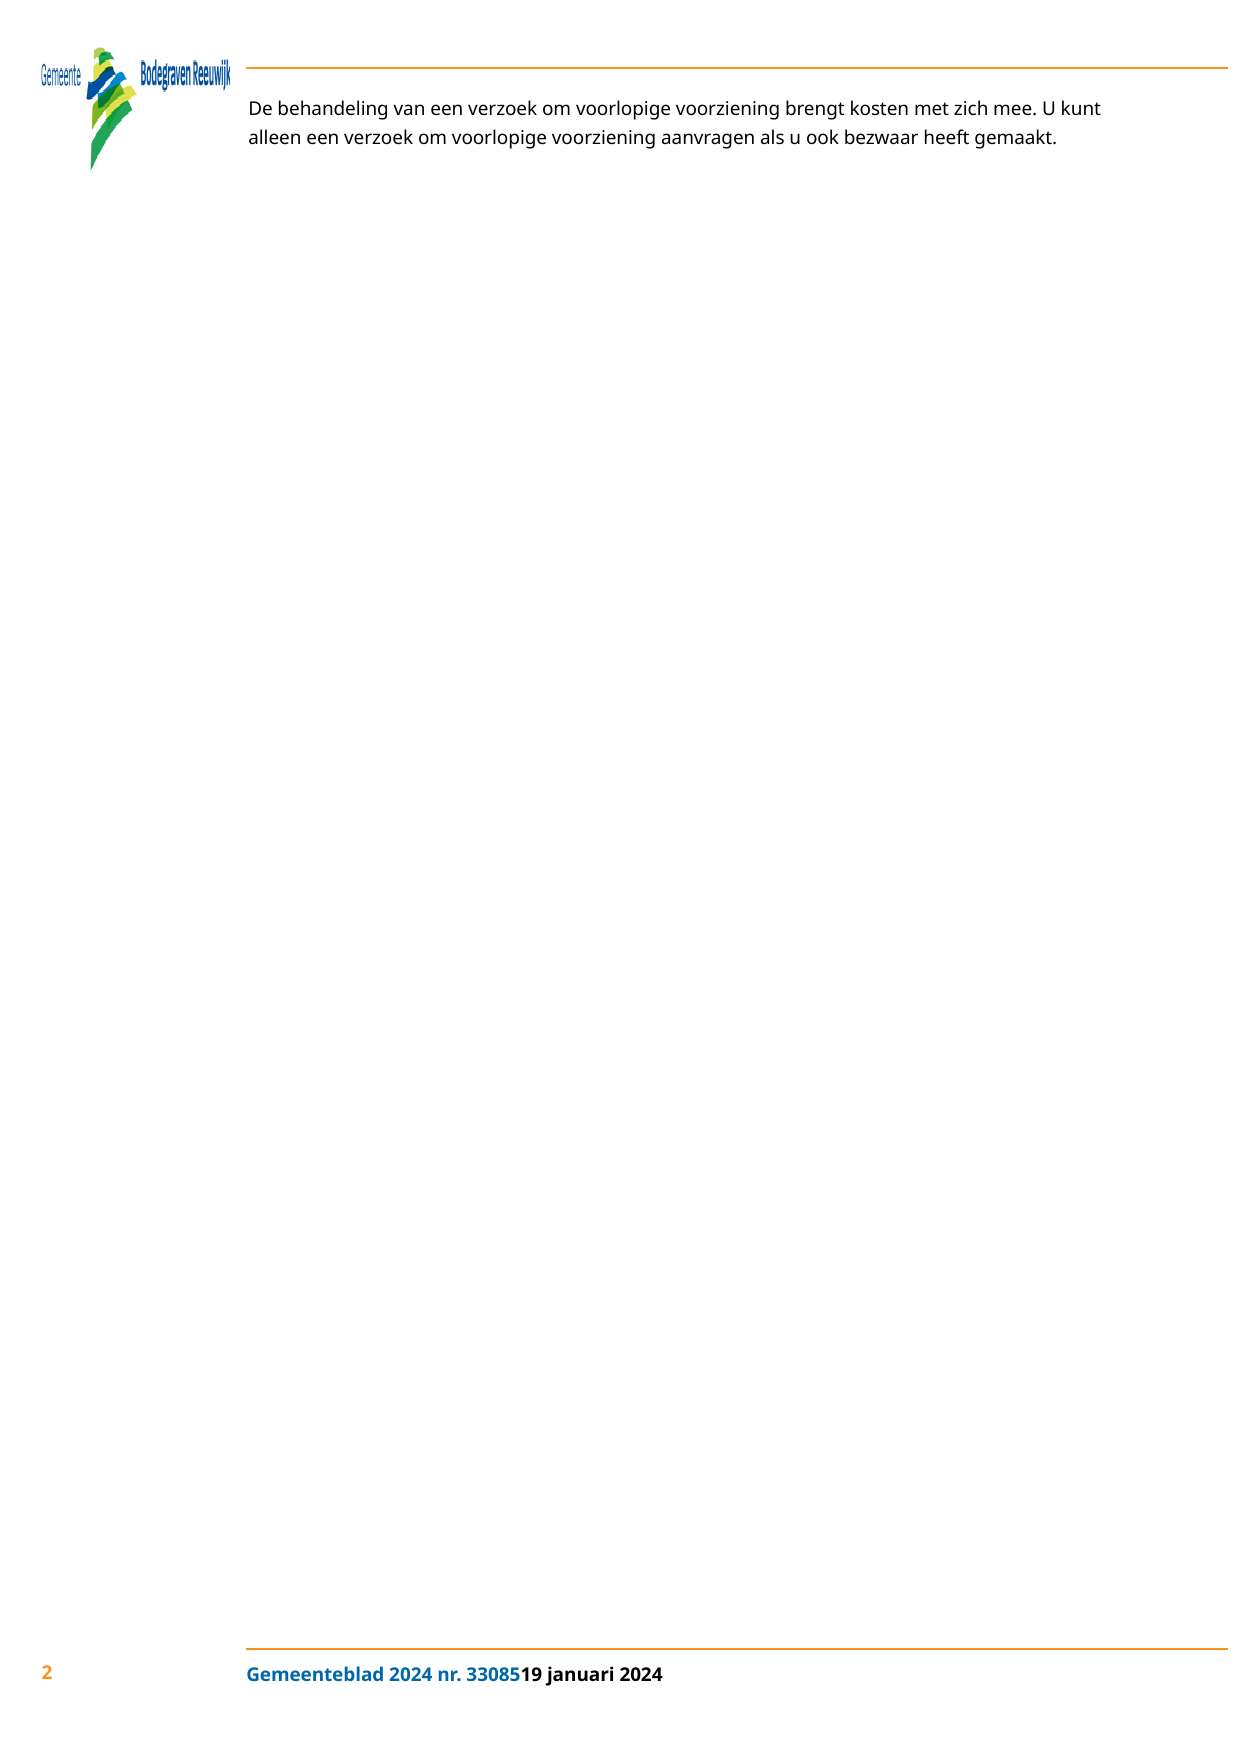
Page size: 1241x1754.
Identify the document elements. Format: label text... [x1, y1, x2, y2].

text De behandeling van een verzoek om voorlopige voorziening brengt kosten met zich mee. U kunt alleen een verzoek om voorlopige voorziening aanvragen als u ook bezwaar heeft gemaakt. [248, 95, 1152, 150]
picture [41, 47, 231, 172]
